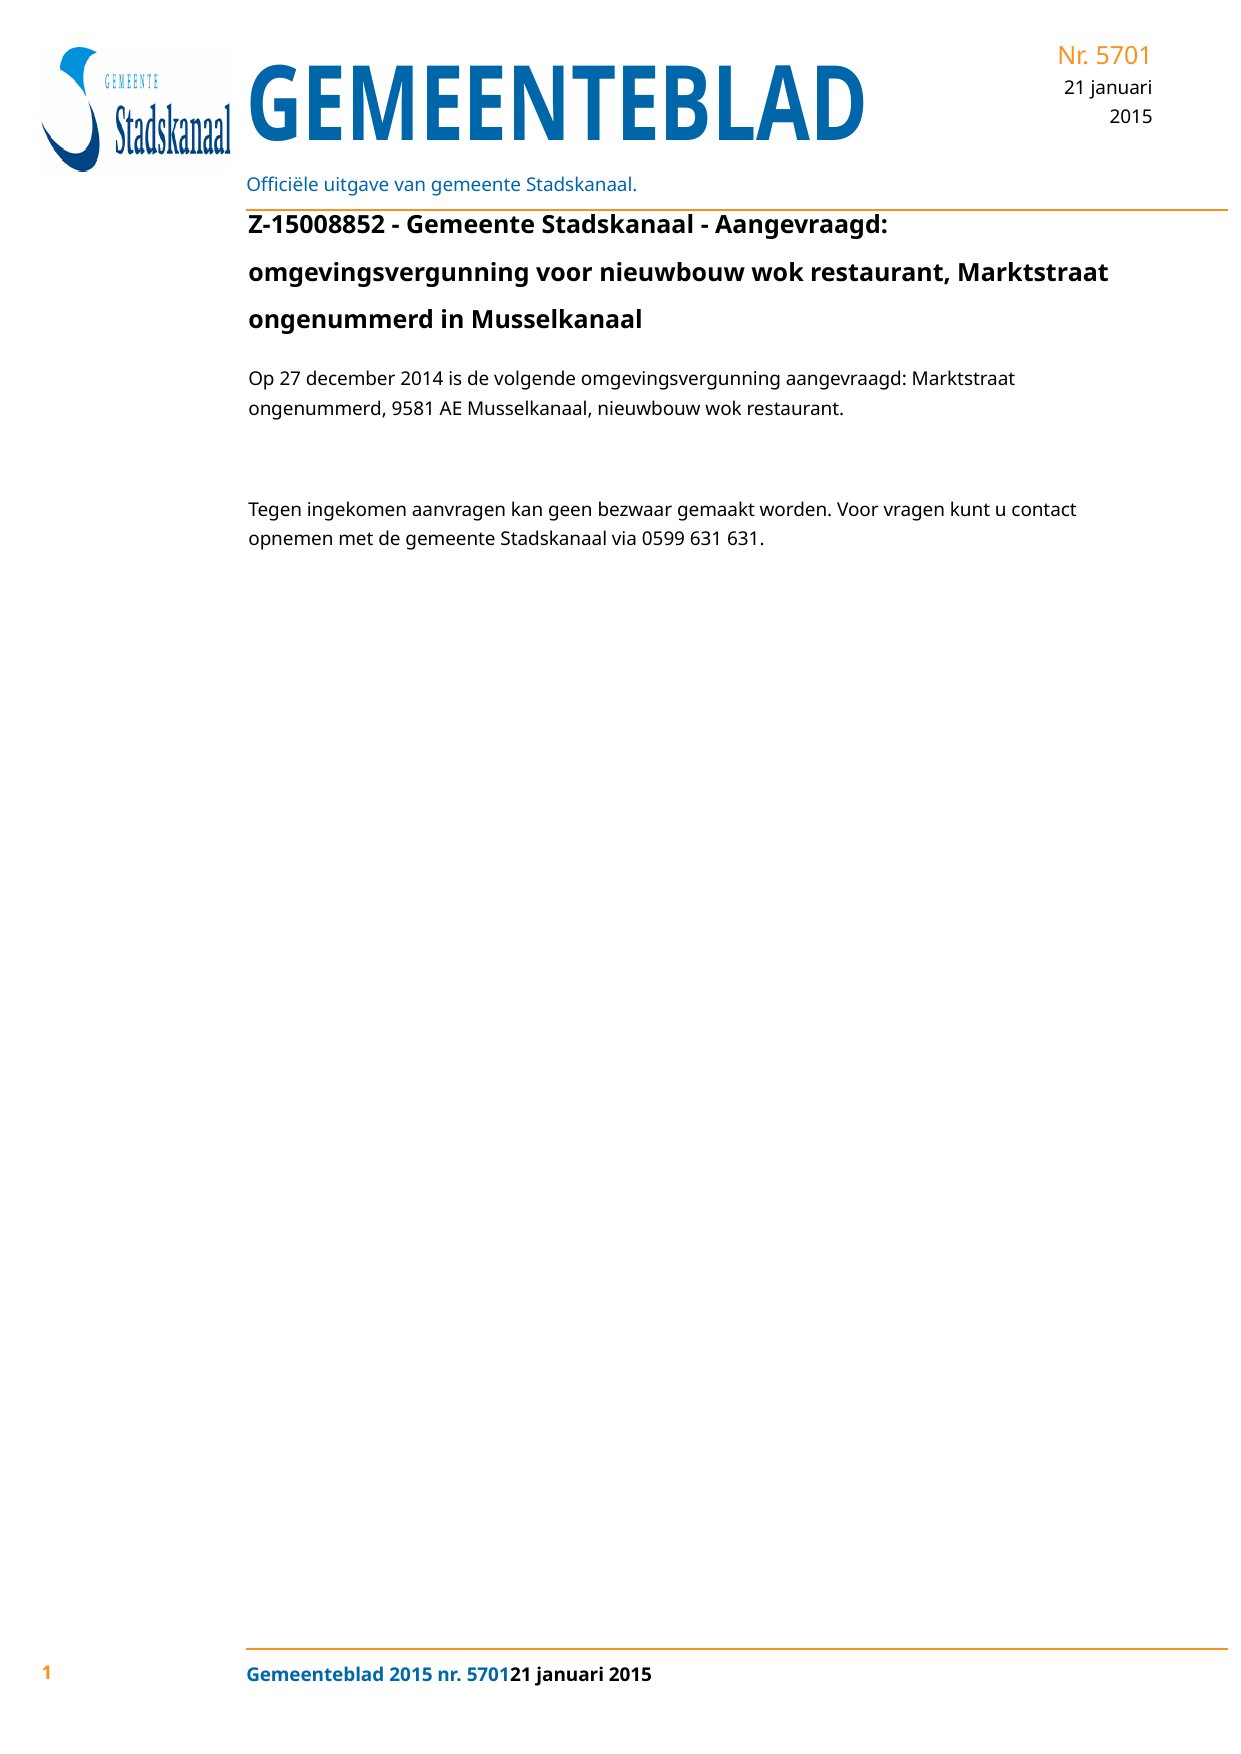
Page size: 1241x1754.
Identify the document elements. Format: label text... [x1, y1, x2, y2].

text Tegen ingekomen aanvragen kan geen bezwaar gemaakt worden. Voor vragen kunt u contact opnemen met de gemeente Stadskanaal via 0599 631 631. [248, 496, 1152, 551]
picture [41, 47, 231, 172]
text Z-15008852 - Gemeente Stadskanaal - Aangevraagd: omgevingsvergunning voor nieuwbouw wok restaurant, Marktstraat ongenummerd in Musselkanaal [248, 211, 1152, 336]
text Op 27 december 2014 is de volgende omgevingsvergunning aangevraagd: Marktstraat ongenummerd, 9581 AE Musselkanaal, nieuwbouw wok restaurant. [248, 366, 1152, 421]
